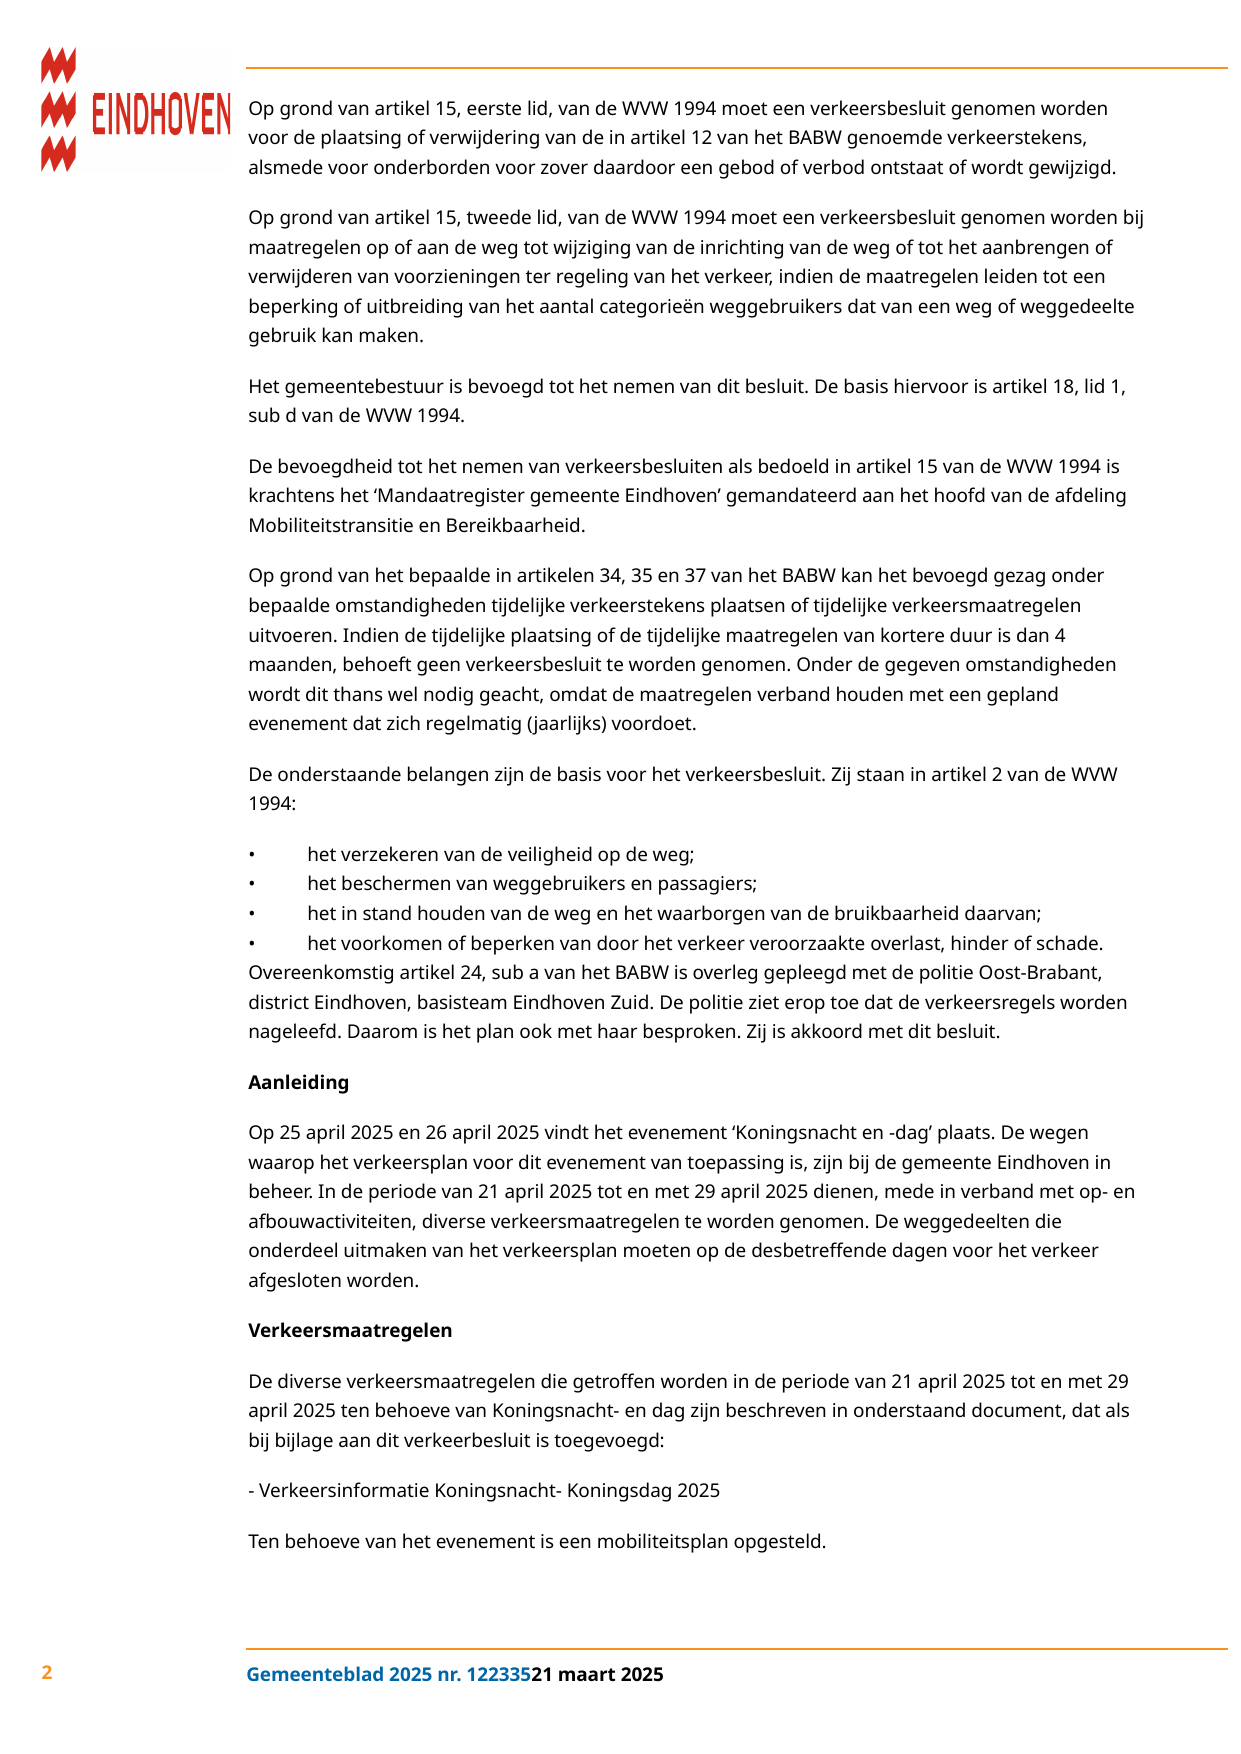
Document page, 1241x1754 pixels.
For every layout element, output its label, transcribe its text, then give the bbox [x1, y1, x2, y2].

list het beschermen van weggebruikers en passagiers; [248, 871, 1152, 896]
text Het gemeentebestuur is bevoegd tot het nemen van dit besluit. De basis hiervoor is artikel 18, lid 1, sub d van de WVW 1994. [248, 373, 1152, 428]
text Op grond van artikel 15, eerste lid, van de WVW 1994 moet een verkeersbesluit genomen worden voor de plaatsing of verwijdering van de in artikel 12 van het BABW genoemde verkeerstekens, alsmede voor onderborden voor zover daardoor een gebod of verbod ontstaat of wordt gewijzigd. [248, 95, 1152, 180]
text Overeenkomstig artikel 24, sub a van het BABW is overleg gepleegd met de politie Oost-Brabant, district Eindhoven, basisteam Eindhoven Zuid. De politie ziet erop toe dat de verkeersregels worden nageleefd. Daarom is het plan ook met haar besproken. Zij is akkoord met dit besluit. [248, 959, 1152, 1044]
text Op grond van artikel 15, tweede lid, van de WVW 1994 moet een verkeersbesluit genomen worden bij maatregelen op of aan de weg tot wijziging van de inrichting van de weg of tot het aanbrengen of verwijderen van voorzieningen ter regeling van het verkeer, indien de maatregelen leiden tot een beperking of uitbreiding van het aantal categorieën weggebruikers dat van een weg of weggedeelte gebruik kan maken. [248, 204, 1152, 348]
text De bevoegdheid tot het nemen van verkeersbesluiten als bedoeld in artikel 15 van de WVW 1994 is krachtens het ‘Mandaatregister gemeente Eindhoven’ gemandateerd aan het hoofd van de afdeling Mobiliteitstransitie en Bereikbaarheid. [248, 453, 1152, 538]
list het verzekeren van de veiligheid op de weg; [248, 841, 1152, 867]
text Ten behoeve van het evenement is een mobiliteitsplan opgesteld. [248, 1528, 1152, 1554]
text Op 25 april 2025 en 26 april 2025 vindt het evenement ‘Koningsnacht en -dag’ plaats. De wegen waarop het verkeersplan voor dit evenement van toepassing is, zijn bij de gemeente Eindhoven in beheer. In de periode van 21 april 2025 tot en met 29 april 2025 dienen, mede in verband met op- en afbouwactiviteiten, diverse verkeersmaatregelen te worden genomen. De weggedeelten die onderdeel uitmaken van het verkeersplan moeten op de desbetreffende dagen voor het verkeer afgesloten worden. [248, 1119, 1152, 1293]
text Aanleiding [248, 1069, 1152, 1095]
list het voorkomen of beperken van door het verkeer veroorzaakte overlast, hinder of schade. [248, 930, 1152, 956]
picture [41, 47, 231, 172]
text De diverse verkeersmaatregelen die getroffen worden in de periode van 21 april 2025 tot en met 29 april 2025 ten behoeve van Koningsnacht- en dag zijn beschreven in onderstaand document, dat als bij bijlage aan dit verkeerbesluit is toegevoegd: [248, 1368, 1152, 1453]
text Verkeersmaatregelen [248, 1318, 1152, 1343]
text De onderstaande belangen zijn de basis voor het verkeersbesluit. Zij staan in artikel 2 van de WVW 1994: [248, 761, 1152, 816]
list het in stand houden van de weg en het waarborgen van de bruikbaarheid daarvan; [248, 900, 1152, 926]
text - Verkeersinformatie Koningsnacht- Koningsdag 2025 [248, 1478, 1152, 1503]
text Op grond van het bepaalde in artikelen 34, 35 en 37 van het BABW kan het bevoegd gezag onder bepaalde omstandigheden tijdelijke verkeerstekens plaatsen of tijdelijke verkeersmaatregelen uitvoeren. Indien de tijdelijke plaatsing of de tijdelijke maatregelen van kortere duur is dan 4 maanden, behoeft geen verkeersbesluit te worden genomen. Onder de gegeven omstandigheden wordt dit thans wel nodig geacht, omdat de maatregelen verband houden met een gepland evenement dat zich regelmatig (jaarlijks) voordoet. [248, 563, 1152, 736]
